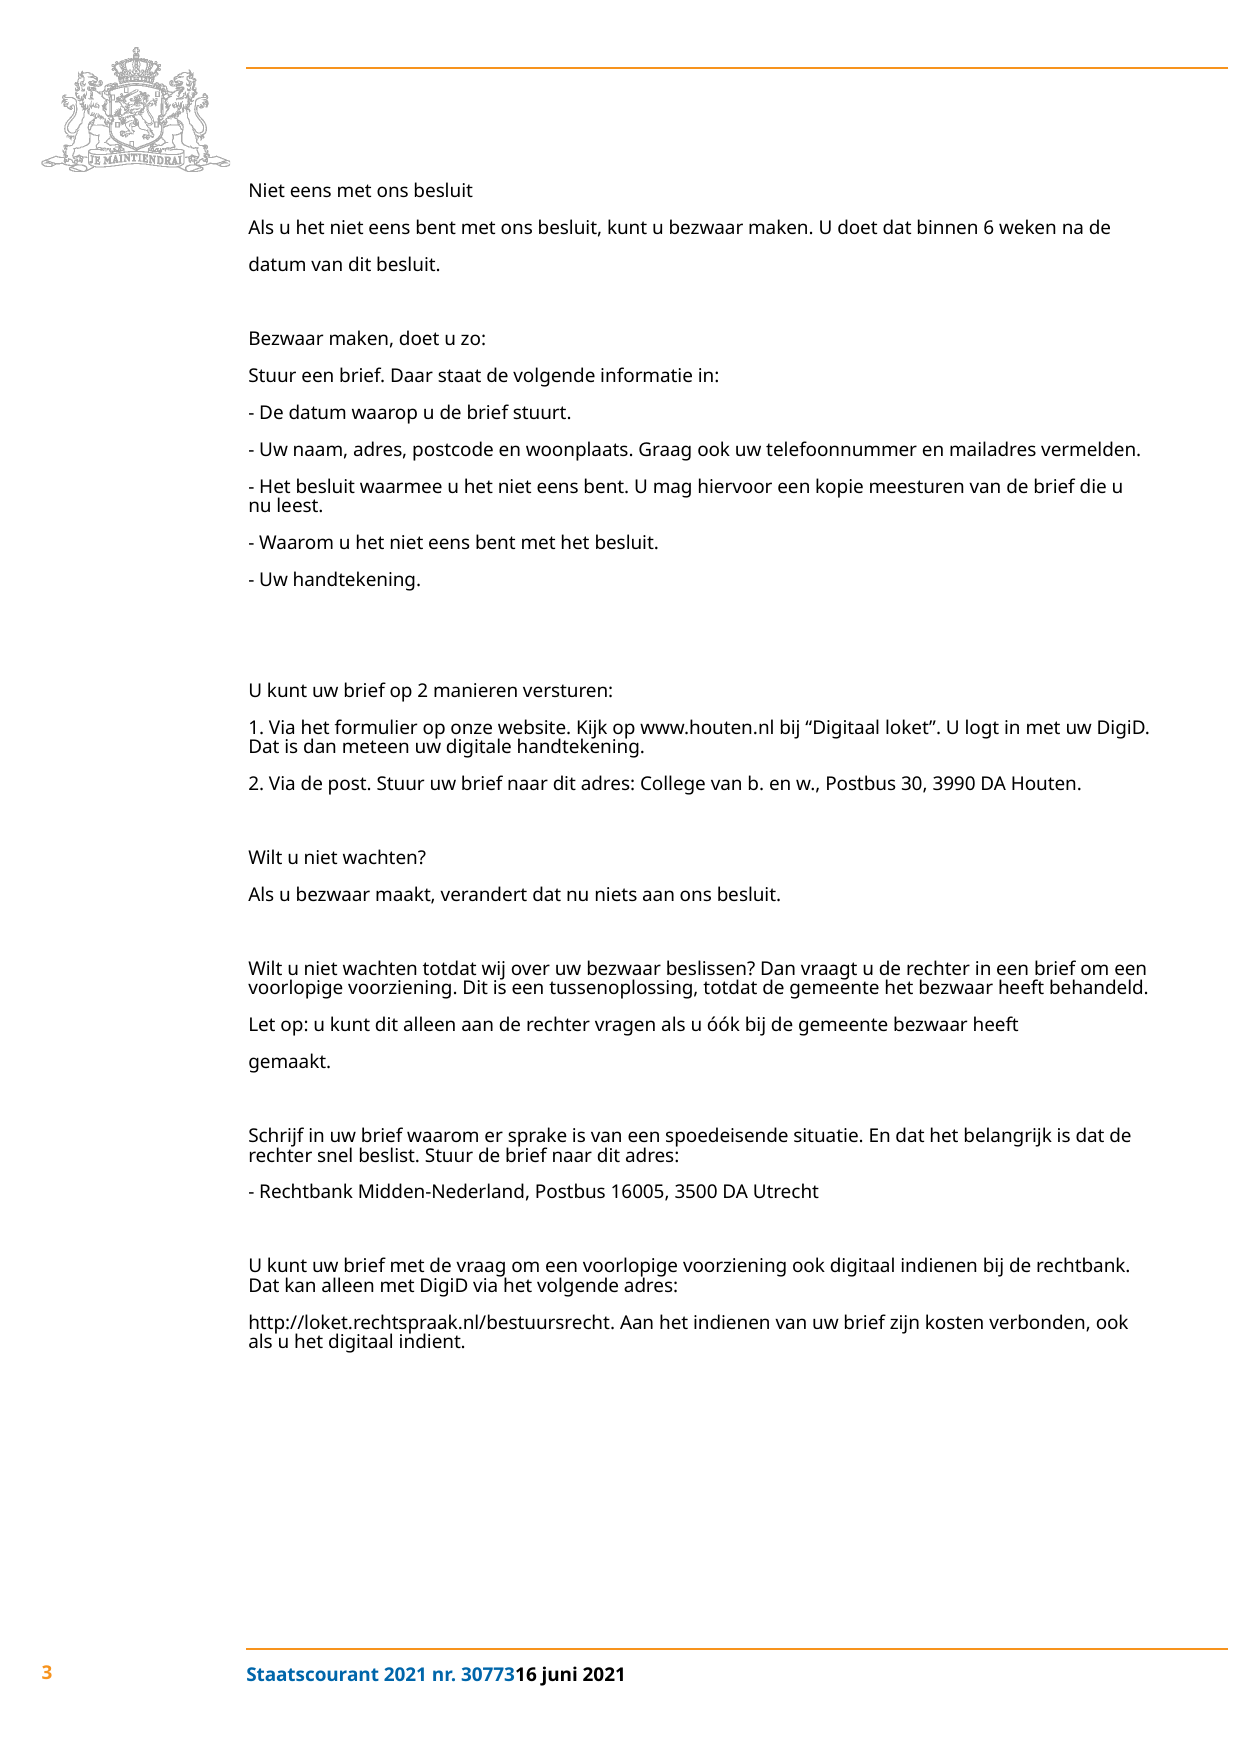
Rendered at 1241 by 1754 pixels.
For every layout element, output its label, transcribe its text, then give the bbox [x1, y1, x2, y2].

text - Het besluit waarmee u het niet eens bent. U mag hiervoor een kopie meesturen van de brief die u nu leest. [248, 478, 1152, 516]
text Als u het niet eens bent met ons besluit, kunt u bezwaar maken. U doet dat binnen 6 weken na de [248, 219, 1152, 238]
text Schrijf in uw brief waarom er sprake is van een spoedeisende situatie. En dat het belangrijk is dat de rechter snel beslist. Stuur de brief naar dit adres: [248, 1127, 1152, 1166]
text datum van dit besluit. [248, 256, 1152, 275]
text http://loket.rechtspraak.nl/bestuursrecht. Aan het indienen van uw brief zijn kosten verbonden, ook als u het digitaal indient. [248, 1314, 1152, 1352]
text - Waarom u het niet eens bent met het besluit. [248, 534, 1152, 553]
text - Uw naam, adres, postcode en woonplaats. Graag ook uw telefoonnummer en mailadres vermelden. [248, 441, 1152, 460]
text - Rechtbank Midden-Nederland, Postbus 16005, 3500 DA Utrecht [248, 1183, 1152, 1203]
text Wilt u niet wachten totdat wij over uw bezwaar beslissen? Dan vraagt u de rechter in een brief om een voorlopige voorziening. Dit is een tussenoplossing, totdat de gemeente het bezwaar heeft behandeld. [248, 960, 1152, 999]
text Bezwaar maken, doet u zo: [248, 330, 1152, 349]
text - De datum waarop u de brief stuurt. [248, 404, 1152, 423]
text Let op: u kunt dit alleen aan de rechter vragen als u óók bij de gemeente bezwaar heeft [248, 1016, 1152, 1036]
picture [41, 47, 231, 172]
text 2. Via de post. Stuur uw brief naar dit adres: College van b. en w., Postbus 30, 3990 DA Houten. [248, 775, 1152, 794]
text Wilt u niet wachten? [248, 849, 1152, 868]
text U kunt uw brief met de vraag om een voorlopige voorziening ook digitaal indienen bij de rechtbank. Dat kan alleen met DigiD via het volgende adres: [248, 1257, 1152, 1296]
text U kunt uw brief op 2 manieren versturen: [248, 682, 1152, 701]
text Als u bezwaar maakt, verandert dat nu niets aan ons besluit. [248, 886, 1152, 905]
text - Uw handtekening. [248, 571, 1152, 590]
text Stuur een brief. Daar staat de volgende informatie in: [248, 367, 1152, 386]
text gemaakt. [248, 1053, 1152, 1073]
text Niet eens met ons besluit [248, 182, 1152, 201]
text 1. Via het formulier op onze website. Kijk op www.houten.nl bij “Digitaal loket”. U logt in met uw DigiD. Dat is dan meteen uw digitale handtekening. [248, 719, 1152, 757]
